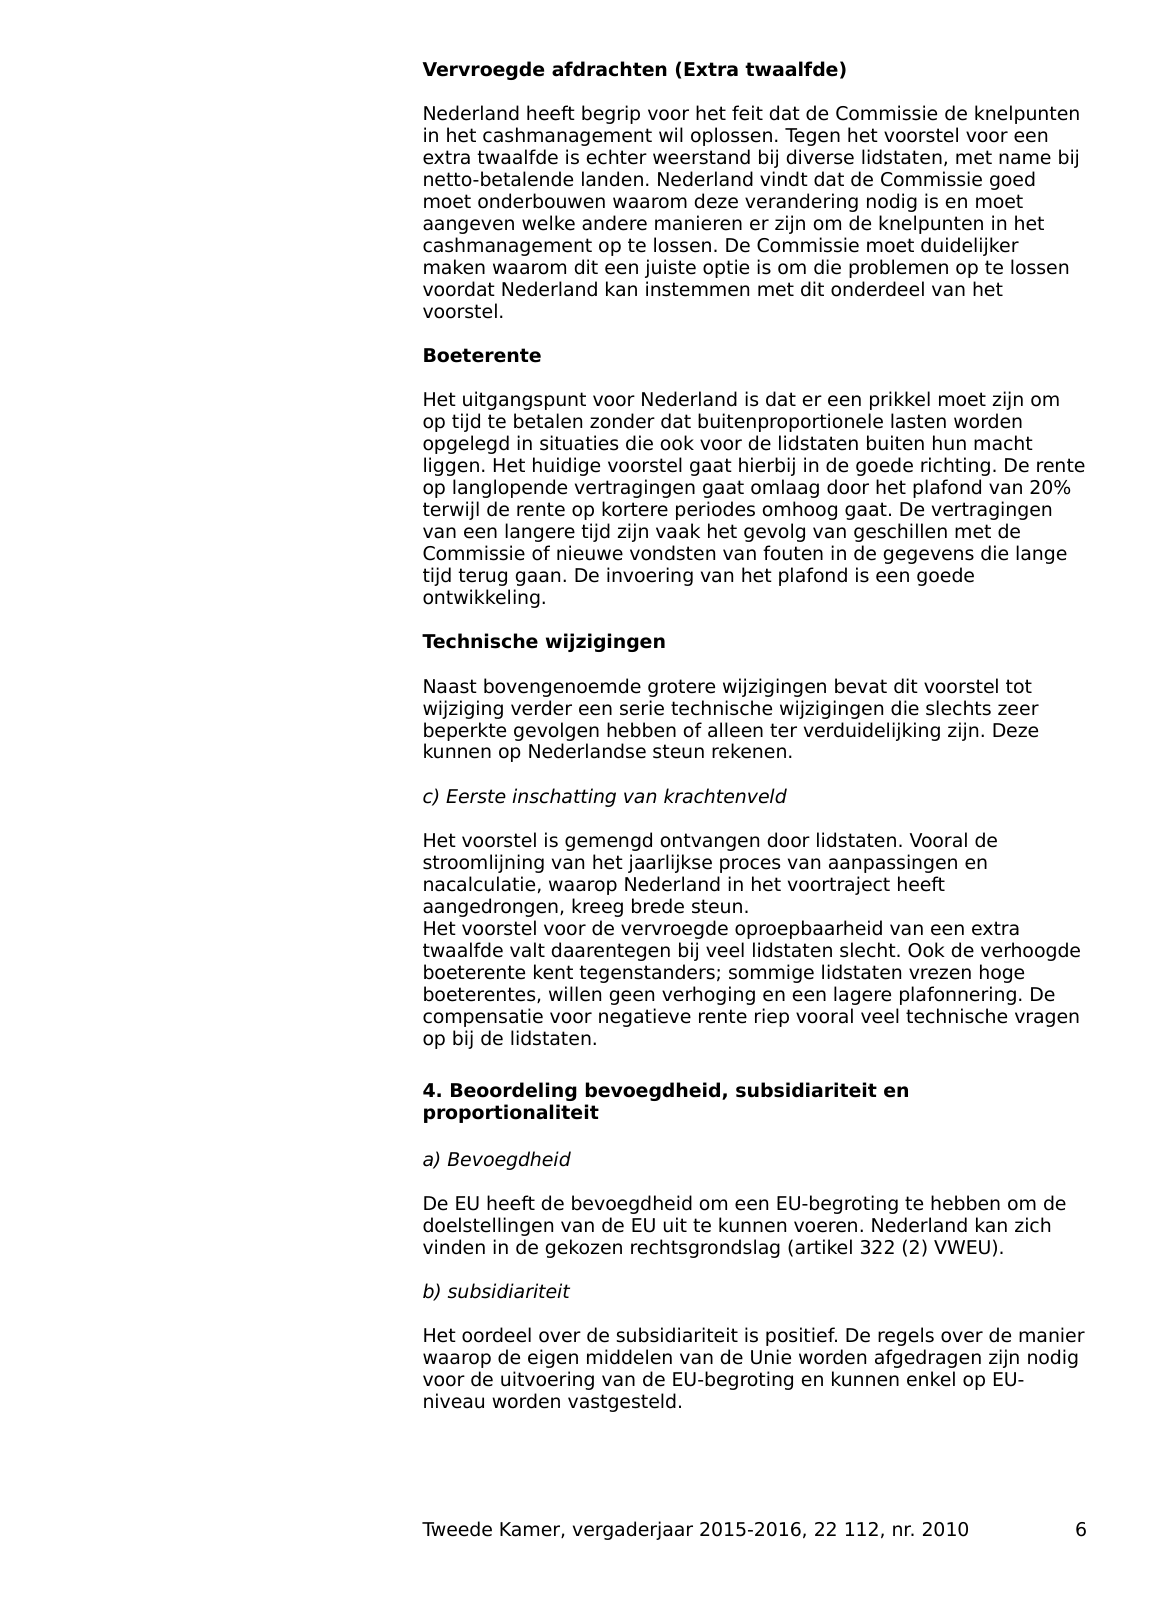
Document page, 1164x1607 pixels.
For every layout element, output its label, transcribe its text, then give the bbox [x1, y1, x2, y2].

text Het voorstel voor de vervroegde oproepbaarheid van een extra twaalfde valt daarentegen bij veel lidstaten slecht. Ook de verhoogde boeterente kent tegenstanders; sommige lidstaten vrezen hoge boeterentes, willen geen verhoging en een lagere plafonnering. De compensatie voor negatieve rente riep vooral veel technische vragen op bij de lidstaten. [422, 918, 1087, 1049]
subtitle c) Eerste inschatting van krachtenveld [422, 786, 1087, 808]
subtitle 4. Beoordeling bevoegdheid, subsidiariteit en proportionaliteit [422, 1079, 1087, 1123]
subtitle Boeterente [422, 345, 1087, 367]
subtitle Vervroegde afdrachten (Extra twaalfde) [422, 59, 1087, 81]
text Naast bovengenoemde grotere wijzigingen bevat dit voorstel tot wijziging verder een serie technische wijzigingen die slechts zeer beperkte gevolgen hebben of alleen ter verduidelijking zijn. Deze kunnen op Nederlandse steun rekenen. [422, 676, 1087, 763]
subtitle b) subsidiariteit [422, 1281, 1087, 1303]
text Nederland heeft begrip voor het feit dat de Commissie de knelpunten in het cashmanagement wil oplossen. Tegen het voorstel voor een extra twaalfde is echter weerstand bij diverse lidstaten, met name bij netto-betalende landen. Nederland vindt dat de Commissie goed moet onderbouwen waarom deze verandering nodig is en moet aangeven welke andere manieren er zijn om de knelpunten in het cashmanagement op te lossen. De Commissie moet duidelijker maken waarom dit een juiste optie is om die problemen op te lossen voordat Nederland kan instemmen met dit onderdeel van het voorstel. [422, 103, 1087, 323]
text Het voorstel is gemengd ontvangen door lidstaten. Vooral de stroomlijning van het jaarlijkse proces van aanpassingen en nacalculatie, waarop Nederland in het voortraject heeft aangedrongen, kreeg brede steun. [422, 830, 1087, 918]
text De EU heeft de bevoegdheid om een EU-begroting te hebben om de doelstellingen van de EU uit te kunnen voeren. Nederland kan zich vinden in de gekozen rechtsgrondslag (artikel 322 (2) VWEU). [422, 1193, 1087, 1259]
subtitle a) Bevoegdheid [422, 1148, 1087, 1171]
subtitle Technische wijzigingen [422, 631, 1087, 653]
text Het uitgangspunt voor Nederland is dat er een prikkel moet zijn om op tijd te betalen zonder dat buitenproportionele lasten worden opgelegd in situaties die ook voor de lidstaten buiten hun macht liggen. Het huidige voorstel gaat hierbij in de goede richting. De rente op langlopende vertragingen gaat omlaag door het plafond van 20% terwijl de rente op kortere periodes omhoog gaat. De vertragingen van een langere tijd zijn vaak het gevolg van geschillen met de Commissie of nieuwe vondsten van fouten in de gegevens die lange tijd terug gaan. De invoering van het plafond is een goede ontwikkeling. [422, 389, 1087, 609]
text Het oordeel over de subsidiariteit is positief. De regels over de manier waarop de eigen middelen van de Unie worden afgedragen zijn nodig voor de uitvoering van de EU-begroting en kunnen enkel op EU-niveau worden vastgesteld. [422, 1325, 1087, 1413]
